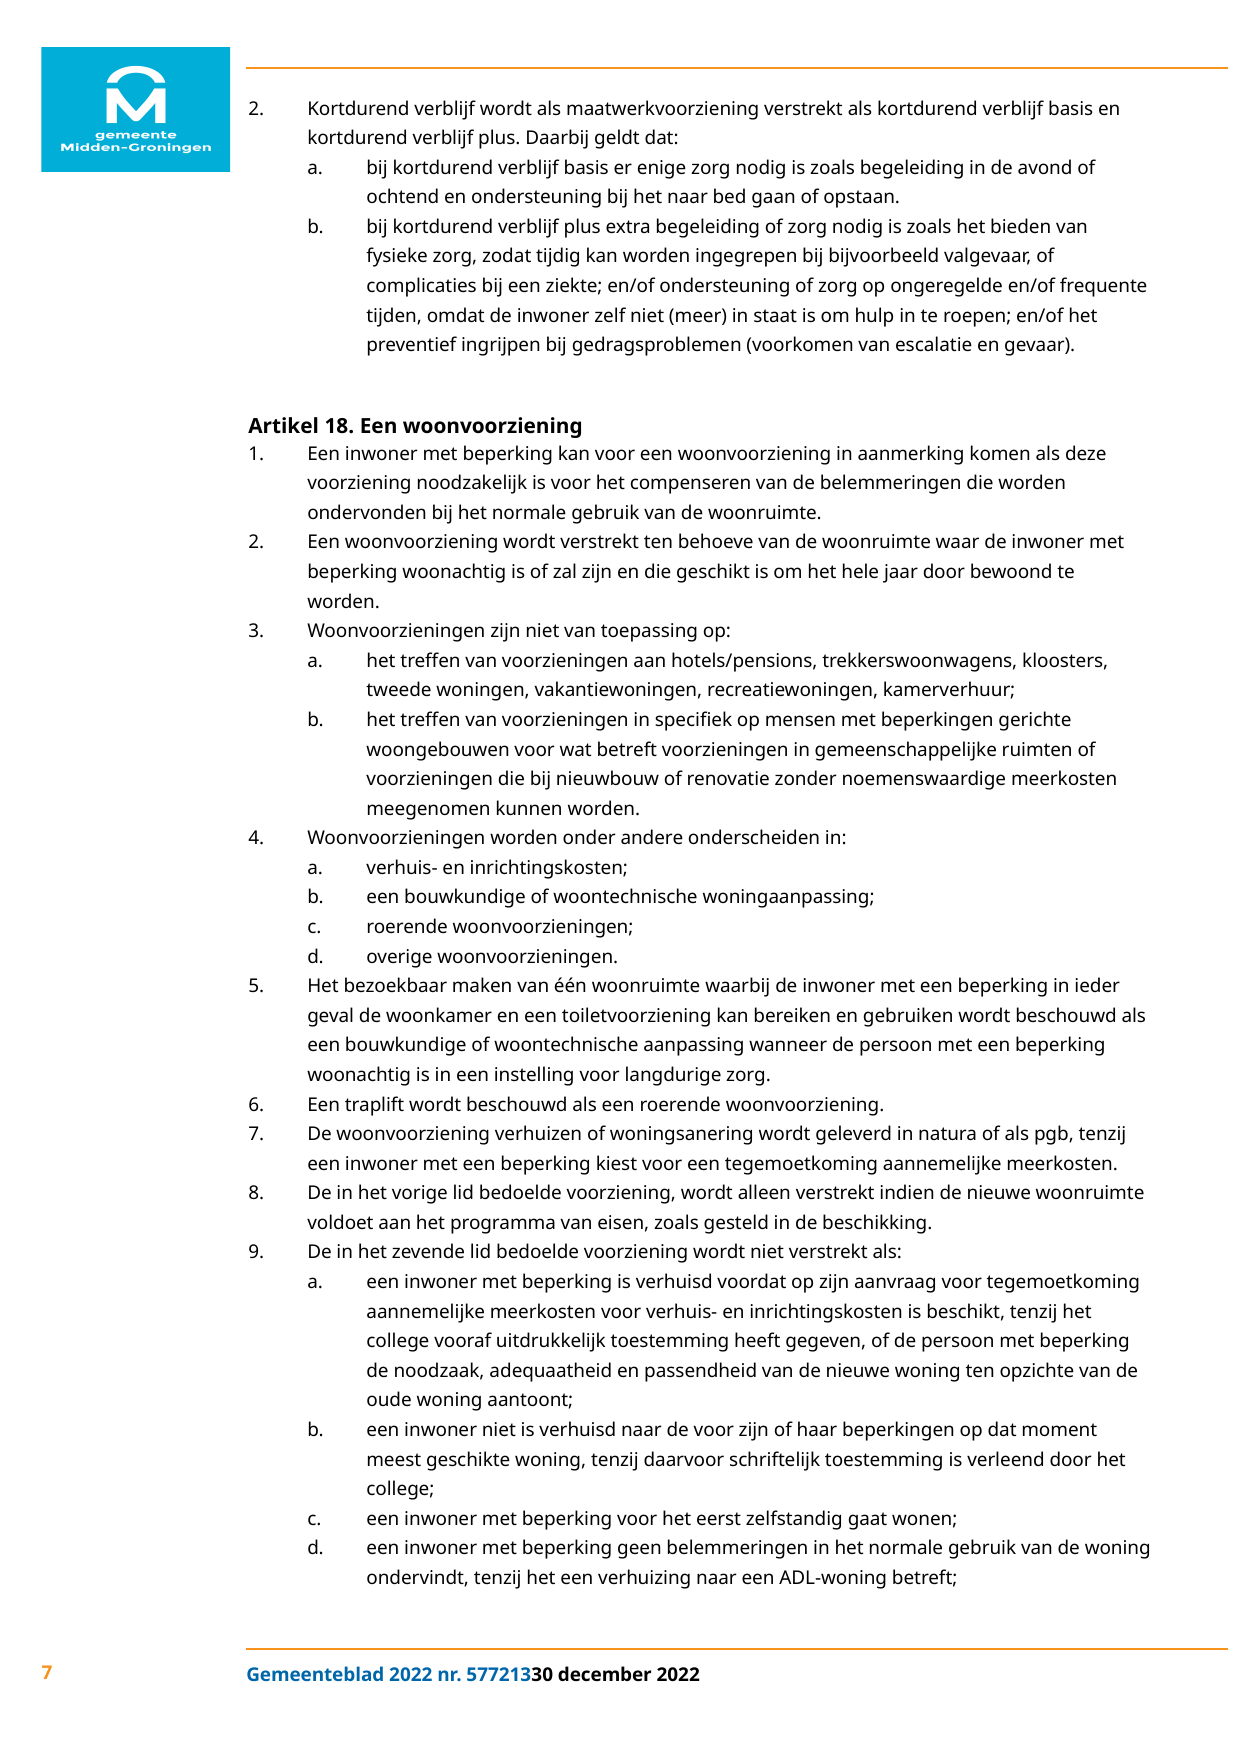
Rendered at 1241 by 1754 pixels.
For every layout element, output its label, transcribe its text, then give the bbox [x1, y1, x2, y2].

list verhuis- en inrichtingskosten; [307, 854, 1152, 880]
picture [108, 66, 164, 82]
list Het bezoekbaar maken van één woonruimte waarbij de inwoner met een beperking in ieder geval de woonkamer en een toiletvoorziening kan bereiken en gebruiken wordt beschouwd als een bouwkundige of woontechnische aanpassing wanneer de persoon met een beperking woonachtig is in een instelling voor langdurige zorg. [248, 972, 1152, 1087]
list een inwoner met beperking voor het eerst zelfstandig gaat wonen; [307, 1505, 1152, 1531]
list een inwoner niet is verhuisd naar de voor zijn of haar beperkingen op dat moment meest geschikte woning, tenzij daarvoor schriftelijk toestemming is verleend door het college; [307, 1416, 1152, 1501]
list Een traplift wordt beschouwd als een roerende woonvoorziening. [248, 1091, 1152, 1116]
list Kortdurend verblijf wordt als maatwerkvoorziening verstrekt als kortdurend verblijf basis en kortdurend verblijf plus. Daarbij geldt dat: [248, 95, 1152, 150]
list een inwoner met beperking geen belemmeringen in het normale gebruik van de woning ondervindt, tenzij het een verhuizing naar een ADL-woning betreft; [307, 1534, 1152, 1590]
list bij kortdurend verblijf basis er enige zorg nodig is zoals begeleiding in de avond of ochtend en ondersteuning bij het naar bed gaan of opstaan. [307, 154, 1152, 209]
list Een woonvoorziening wordt verstrekt ten behoeve van de woonruimte waar de inwoner met beperking woonachtig is of zal zijn en die geschikt is om het hele jaar door bewoond te worden. [248, 529, 1152, 613]
list een bouwkundige of woontechnische woningaanpassing; [307, 884, 1152, 909]
list het treffen van voorzieningen in specifiek op mensen met beperkingen gerichte woongebouwen voor wat betreft voorzieningen in gemeenschappelijke ruimten of voorzieningen die bij nieuwbouw of renovatie zonder noemenswaardige meerkosten meegenomen kunnen worden. [307, 706, 1152, 821]
list De in het zevende lid bedoelde voorziening wordt niet verstrekt als: [248, 1239, 1152, 1264]
list overige woonvoorzieningen. [307, 943, 1152, 968]
text Artikel 18. Een woonvoorziening [248, 411, 1152, 440]
list het treffen van voorzieningen aan hotels/pensions, trekkerswoonwagens, kloosters, tweede woningen, vakantiewoningen, recreatiewoningen, kamerverhuur; [307, 647, 1152, 702]
list De in het vorige lid bedoelde voorziening, wordt alleen verstrekt indien de nieuwe woonruimte voldoet aan het programma van eisen, zoals gesteld in de beschikking. [248, 1179, 1152, 1235]
list een inwoner met beperking is verhuisd voordat op zijn aanvraag voor tegemoetkoming aannemelijke meerkosten voor verhuis- en inrichtingskosten is beschikt, tenzij het college vooraf uitdrukkelijk toestemming heeft gegeven, of de persoon met beperking de noodzaak, adequaatheid en passendheid van de nieuwe woning ten opzichte van de oude woning aantoont; [307, 1268, 1152, 1412]
list roerende woonvoorzieningen; [307, 913, 1152, 939]
list bij kortdurend verblijf plus extra begeleiding of zorg nodig is zoals het bieden van fysieke zorg, zodat tijdig kan worden ingegrepen bij bijvoorbeeld valgevaar, of complicaties bij een ziekte; en/of ondersteuning of zorg op ongeregelde en/of frequente tijden, omdat de inwoner zelf niet (meer) in staat is om hulp in te roepen; en/of het preventief ingrijpen bij gedragsproblemen (voorkomen van escalatie en gevaar). [307, 213, 1152, 357]
list Woonvoorzieningen worden onder andere onderscheiden in: [248, 824, 1152, 850]
list De woonvoorziening verhuizen of woningsanering wordt geleverd in natura of als pgb, tenzij een inwoner met een beperking kiest voor een tegemoetkoming aannemelijke meerkosten. [248, 1120, 1152, 1176]
list Een inwoner met beperking kan voor een woonvoorziening in aanmerking komen als deze voorziening noodzakelijk is voor het compenseren van de belemmeringen die worden ondervonden bij het normale gebruik van de woonruimte. [248, 440, 1152, 525]
picture [107, 89, 165, 122]
picture [184, 146, 190, 153]
list Woonvoorzieningen zijn niet van toepassing op: [248, 617, 1152, 643]
